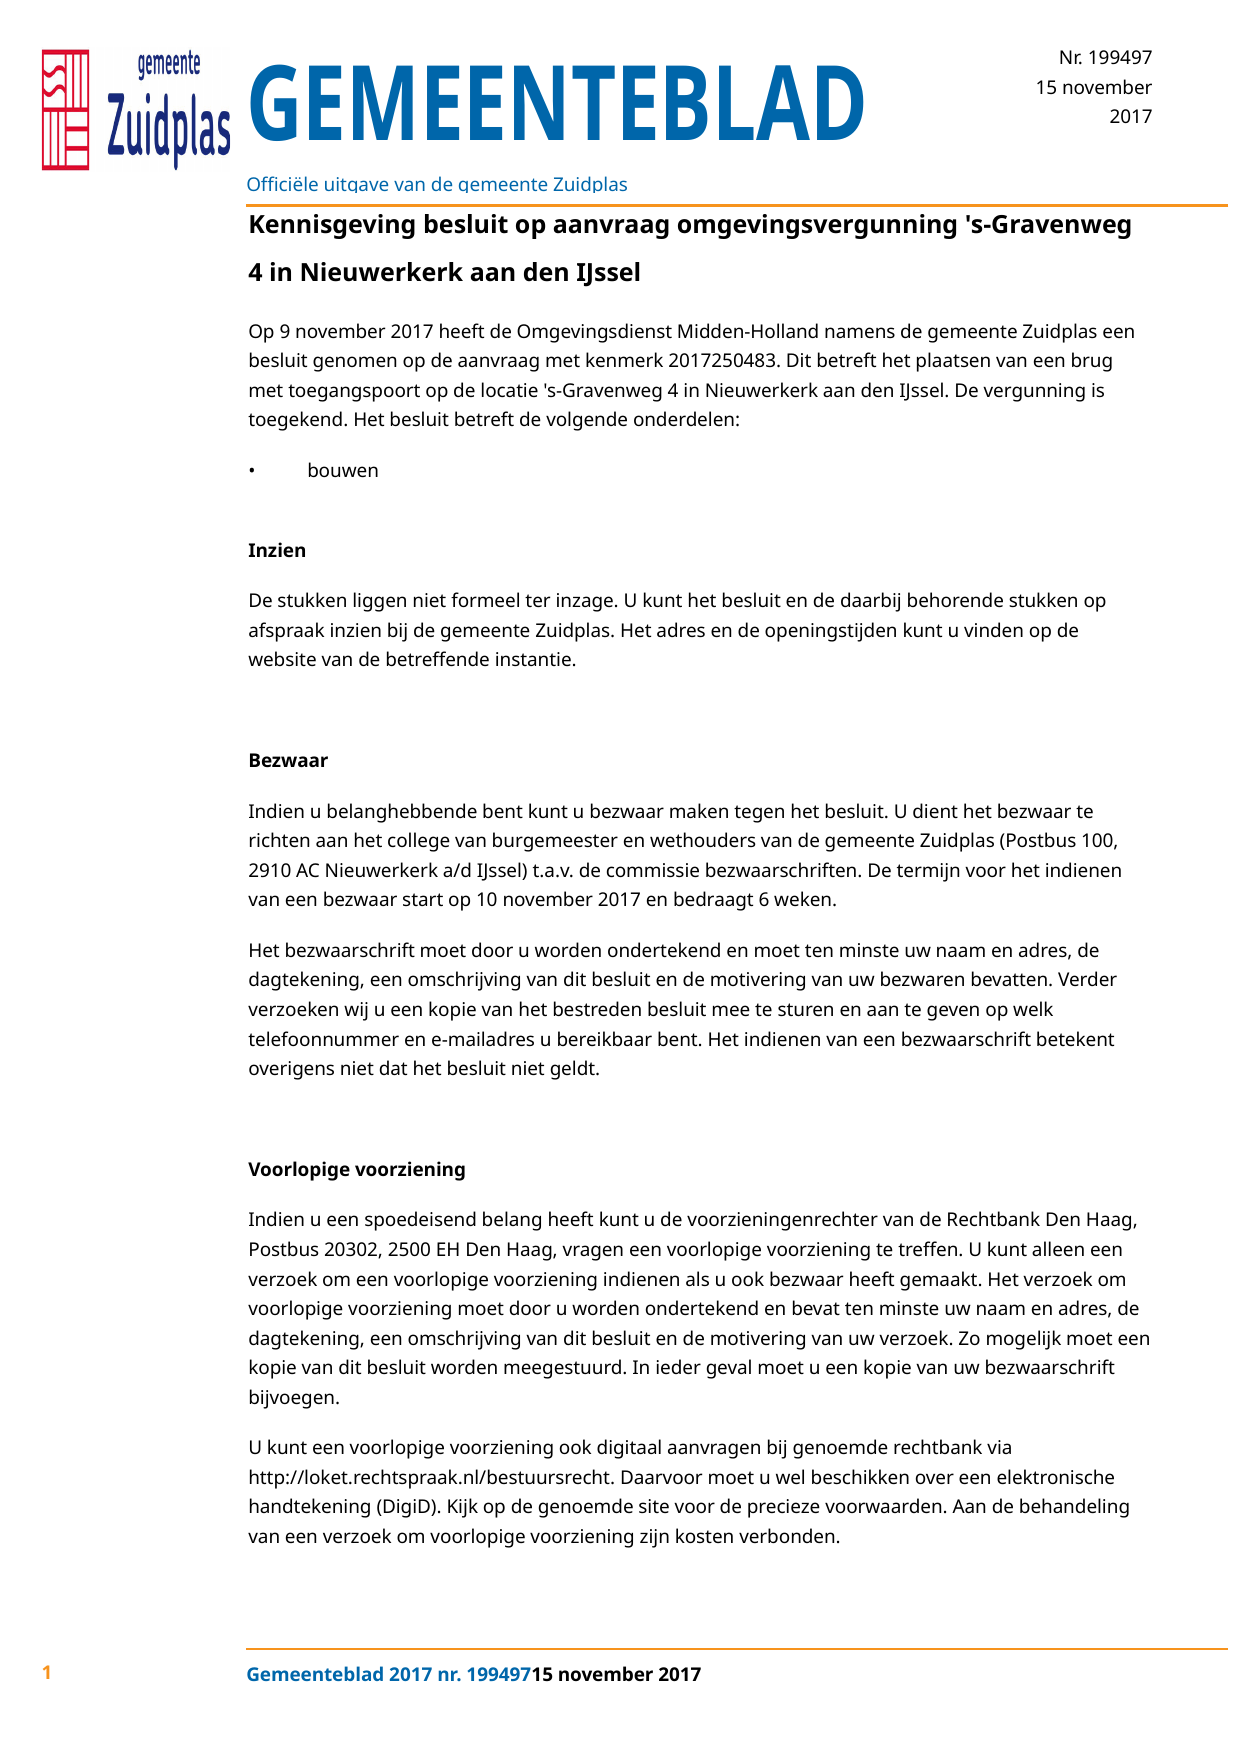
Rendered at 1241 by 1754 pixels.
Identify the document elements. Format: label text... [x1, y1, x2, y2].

text Inzien [248, 537, 1152, 563]
picture [41, 47, 231, 172]
text U kunt een voorlopige voorziening ook digitaal aanvragen bij genoemde rechtbank via http://loket.rechtspraak.nl/bestuursrecht. Daarvoor moet u wel beschikken over een elektronische handtekening (DigiD). Kijk op de genoemde site voor de precieze voorwaarden. Aan de behandeling van een verzoek om voorlopige voorziening zijn kosten verbonden. [248, 1434, 1152, 1549]
text Bezwaar [248, 747, 1152, 773]
text Kennisgeving besluit op aanvraag omgevingsvergunning 's-Gravenweg 4 in Nieuwerkerk aan den IJssel [248, 207, 1152, 288]
list bouwen [248, 457, 1152, 483]
text De stukken liggen niet formeel ter inzage. U kunt het besluit en de daarbij behorende stukken op afspraak inzien bij de gemeente Zuidplas. Het adres en de openingstijden kunt u vinden op de website van de betreffende instantie. [248, 587, 1152, 672]
text Het bezwaarschrift moet door u worden ondertekend en moet ten minste uw naam en adres, de dagtekening, een omschrijving van dit besluit en de motivering van uw bezwaren bevatten. Verder verzoeken wij u een kopie van het bestreden besluit mee te sturen en aan te geven op welk telefoonnummer en e-mailadres u bereikbaar bent. Het indienen van een bezwaarschrift betekent overigens niet dat het besluit niet geldt. [248, 937, 1152, 1081]
text Op 9 november 2017 heeft de Omgevingsdienst Midden-Holland namens de gemeente Zuidplas een besluit genomen op de aanvraag met kenmerk 2017250483. Dit betreft het plaatsen van een brug met toegangspoort op de locatie 's-Gravenweg 4 in Nieuwerkerk aan den IJssel. De vergunning is toegekend. Het besluit betreft de volgende onderdelen: [248, 318, 1152, 432]
text Indien u belanghebbende bent kunt u bezwaar maken tegen het besluit. U dient het bezwaar te richten aan het college van burgemeester en wethouders van de gemeente Zuidplas (Postbus 100, 2910 AC Nieuwerkerk a/d IJssel) t.a.v. de commissie bezwaarschriften. De termijn voor het indienen van een bezwaar start op 10 november 2017 en bedraagt 6 weken. [248, 798, 1152, 912]
text Voorlopige voorziening [248, 1156, 1152, 1182]
text Indien u een spoedeisend belang heeft kunt u de voorzieningenrechter van de Rechtbank Den Haag, Postbus 20302, 2500 EH Den Haag, vragen een voorlopige voorziening te treffen. U kunt alleen een verzoek om een voorlopige voorziening indienen als u ook bezwaar heeft gemaakt. Het verzoek om voorlopige voorziening moet door u worden ondertekend en bevat ten minste uw naam en adres, de dagtekening, een omschrijving van dit besluit en de motivering van uw verzoek. Zo mogelijk moet een kopie van dit besluit worden meegestuurd. In ieder geval moet u een kopie van uw bezwaarschrift bijvoegen. [248, 1207, 1152, 1410]
